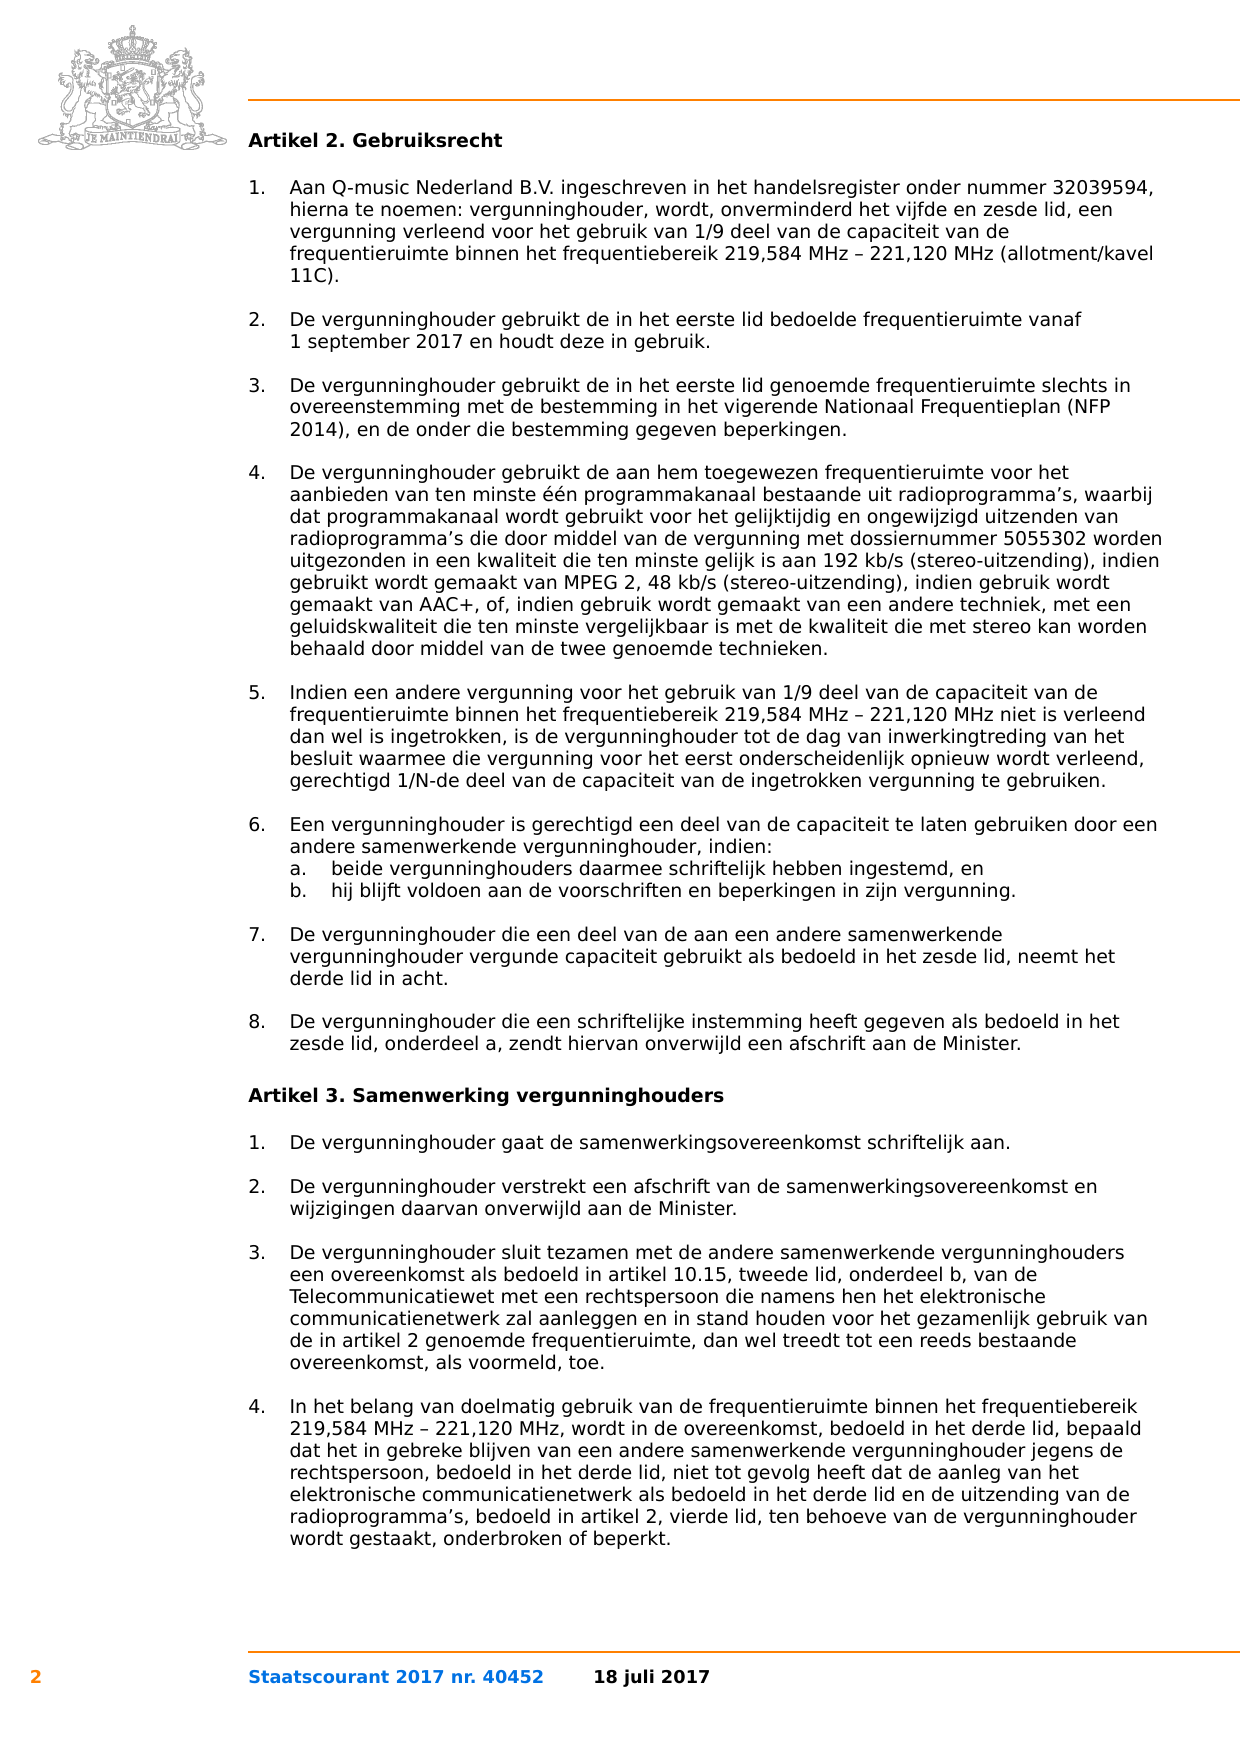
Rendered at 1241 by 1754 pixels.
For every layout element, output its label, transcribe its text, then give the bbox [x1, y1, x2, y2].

text 5. Indien een andere vergunning voor het gebruik van 1/9 deel van de capaciteit van de frequentieruimte binnen het frequentiebereik 219,584 MHz – 221,120 MHz niet is verleend dan wel is ingetrokken, is de vergunninghouder tot de dag van inwerkingtreding van het besluit waarmee die vergunning voor het eerst onderscheidenlijk opnieuw wordt verleend, gerechtigd 1/N-de deel van de capaciteit van de ingetrokken vergunning te gebruiken. [248, 682, 1163, 792]
subtitle Artikel 2. Gebruiksrecht [248, 130, 1163, 152]
subtitle Artikel 3. Samenwerking vergunninghouders [248, 1085, 1163, 1107]
text 2. De vergunninghouder gebruikt de in het eerste lid bedoelde frequentieruimte vanaf 1 september 2017 en houdt deze in gebruik. [248, 309, 1163, 353]
text 4. In het belang van doelmatig gebruik van de frequentieruimte binnen het frequentiebereik 219,584 MHz – 221,120 MHz, wordt in de overeenkomst, bedoeld in het derde lid, bepaald dat het in gebreke blijven van een andere samenwerkende vergunninghouder jegens de rechtspersoon, bedoeld in het derde lid, niet tot gevolg heeft dat de aanleg van het elektronische communicatienetwerk als bedoeld in het derde lid en de uitzending van de radioprogramma’s, bedoeld in artikel 2, vierde lid, ten behoeve van de vergunninghouder wordt gestaakt, onderbroken of beperkt. [248, 1396, 1163, 1549]
text 3. De vergunninghouder sluit tezamen met de andere samenwerkende vergunninghouders een overeenkomst als bedoeld in artikel 10.15, tweede lid, onderdeel b, van de Telecommunicatiewet met een rechtspersoon die namens hen het elektronische communicatienetwerk zal aanleggen en in stand houden voor het gezamenlijk gebruik van de in artikel 2 genoemde frequentieruimte, dan wel treedt tot een reeds bestaande overeenkomst, als voormeld, toe. [248, 1242, 1163, 1374]
text 6. Een vergunninghouder is gerechtigd een deel van de capaciteit te laten gebruiken door een andere samenwerkende vergunninghouder, indien: [248, 814, 1163, 858]
text 7. De vergunninghouder die een deel van de aan een andere samenwerkende vergunninghouder vergunde capaciteit gebruikt als bedoeld in het zesde lid, neemt het derde lid in acht. [248, 923, 1163, 989]
text 4. De vergunninghouder gebruikt de aan hem toegewezen frequentieruimte voor het aanbieden van ten minste één programmakanaal bestaande uit radioprogramma’s, waarbij dat programmakanaal wordt gebruikt voor het gelijktijdig en ongewijzigd uitzenden van radioprogramma’s die door middel van de vergunning met dossiernummer 5055302 worden uitgezonden in een kwaliteit die ten minste gelijk is aan 192 kb/s (stereo-uitzending), indien gebruikt wordt gemaakt van MPEG 2, 48 kb/s (stereo-uitzending), indien gebruik wordt gemaakt van AAC+, of, indien gebruik wordt gemaakt van een andere techniek, met een geluidskwaliteit die ten minste vergelijkbaar is met de kwaliteit die met stereo kan worden behaald door middel van de twee genoemde technieken. [248, 462, 1163, 660]
text b. hij blijft voldoen aan de voorschriften en beperkingen in zijn vergunning. [289, 880, 1163, 902]
text 2. De vergunninghouder verstrekt een afschrift van de samenwerkingsovereenkomst en wijzigingen daarvan onverwijld aan de Minister. [248, 1176, 1163, 1220]
text 8. De vergunninghouder die een schriftelijke instemming heeft gegeven als bedoeld in het zesde lid, onderdeel a, zendt hiervan onverwijld een afschrift aan de Minister. [248, 1011, 1163, 1055]
text 3. De vergunninghouder gebruikt de in het eerste lid genoemde frequentieruimte slechts in overeenstemming met de bestemming in het vigerende Nationaal Frequentieplan (NFP 2014), en de onder die bestemming gegeven beperkingen. [248, 374, 1163, 440]
text 1. Aan Q-music Nederland B.V. ingeschreven in het handelsregister onder nummer 32039594, hierna te noemen: vergunninghouder, wordt, onverminderd het vijfde en zesde lid, een vergunning verleend voor het gebruik van 1/9 deel van de capaciteit van de frequentieruimte binnen het frequentiebereik 219,584 MHz – 221,120 MHz (allotment/kavel 11C). [248, 177, 1163, 287]
text a. beide vergunninghouders daarmee schriftelijk hebben ingestemd, en [289, 858, 1163, 880]
picture [38, 25, 227, 150]
text 1. De vergunninghouder gaat de samenwerkingsovereenkomst schriftelijk aan. [248, 1132, 1163, 1154]
